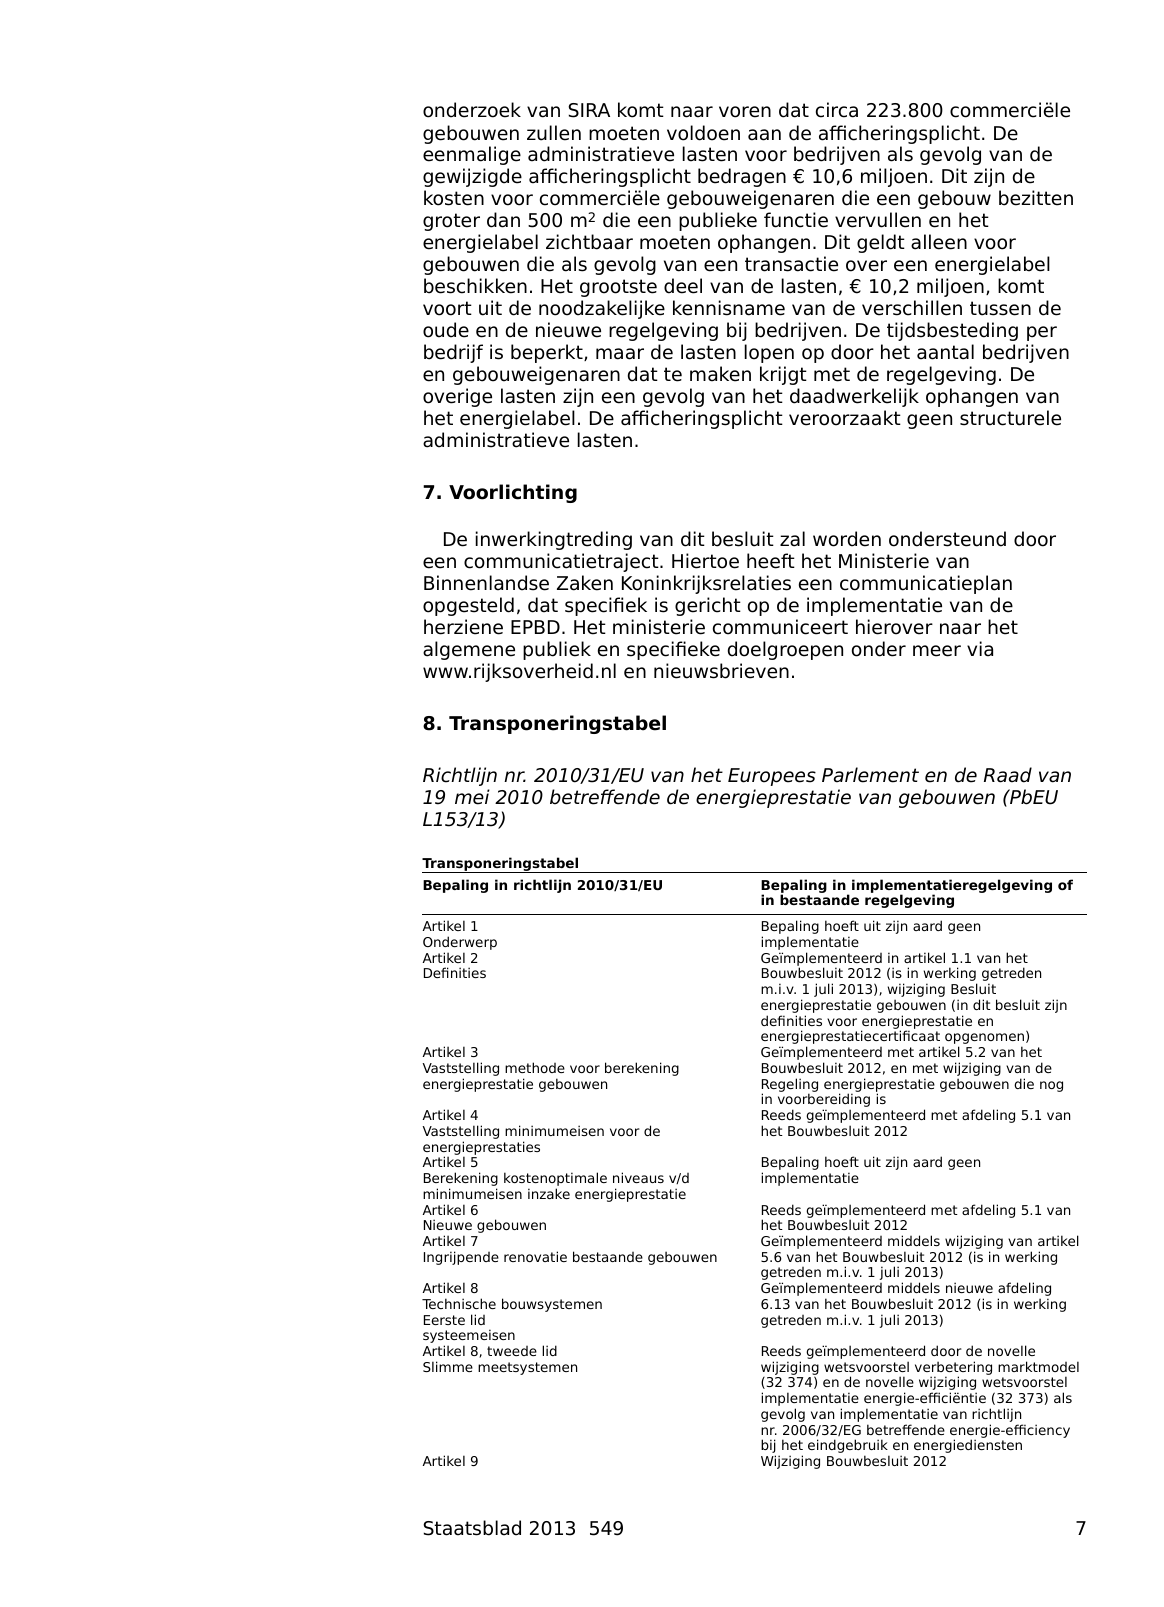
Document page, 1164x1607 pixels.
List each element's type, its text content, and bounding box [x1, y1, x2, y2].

table_cell Wijziging Bouwbesluit 2012 [754, 1454, 1087, 1470]
table_cell Bepaling in implementatieregelgeving of in bestaande regelgeving [754, 873, 1087, 913]
subtitle 7. Voorlichting [422, 482, 1087, 504]
subtitle 8. Transponeringstabel [422, 713, 1087, 735]
table_cell Artikel 7 Ingrijpende renovatie bestaande gebouwen [422, 1234, 754, 1281]
table_cell Artikel 4 Vaststelling minimumeisen voor de energieprestaties [422, 1108, 754, 1155]
table_cell Artikel 8 Technische bouwsystemen Eerste lid systeemeisen [422, 1281, 754, 1344]
table_cell Geïmplementeerd middels nieuwe afdeling 6.13 van het Bouwbesluit 2012 (is in werking getreden m.i.v. 1 juli 2013) [754, 1281, 1087, 1344]
subtitle Richtlijn nr. 2010/31/EU van het Europees Parlement en de Raad van 19 mei 2010 betreffende de energieprestatie van gebouwen (PbEU L153/13) [422, 765, 1087, 831]
table_cell Geïmplementeerd middels wijziging van artikel 5.6 van het Bouwbesluit 2012 (is in werking getreden m.i.v. 1 juli 2013) [754, 1234, 1087, 1281]
table_cell Artikel 6 Nieuwe gebouwen [422, 1202, 754, 1234]
table_header Transponeringstabel [422, 856, 1087, 872]
text De inwerkingtreding van dit besluit zal worden ondersteund door een communicatietraject. Hiertoe heeft het Ministerie van Binnenlandse Zaken Koninkrijksrelaties een communicatieplan opgesteld, dat specifiek is gericht op de implementatie van de herziene EPBD. Het ministerie communiceert hierover naar het algemene publiek en specifieke doelgroepen onder meer via www.rijksoverheid.nl en nieuwsbrieven. [422, 529, 1087, 683]
table_cell Bepaling in richtlijn 2010/31/EU [422, 873, 754, 913]
table_cell Bepaling hoeft uit zijn aard geen implementatie [754, 1155, 1087, 1202]
table_cell Bepaling hoeft uit zijn aard geen implementatie [754, 915, 1087, 951]
table_cell Artikel 2 Definities [422, 951, 754, 1045]
table_cell Geïmplementeerd met artikel 5.2 van het Bouwbesluit 2012, en met wijziging van de Regeling energieprestatie gebouwen die nog in voorbereiding is [754, 1045, 1087, 1108]
table_cell Artikel 8, tweede lid Slimme meetsystemen [422, 1344, 754, 1454]
table_cell Artikel 9 [422, 1454, 754, 1470]
table_cell Geïmplementeerd in artikel 1.1 van het Bouwbesluit 2012 (is in werking getreden m.i.v. 1 juli 2013), wijziging Besluit energieprestatie gebouwen (in dit besluit zijn definities voor energieprestatie en energieprestatiecertificaat opgenomen) [754, 951, 1087, 1045]
table_cell Reeds geïmplementeerd met afdeling 5.1 van het Bouwbesluit 2012 [754, 1108, 1087, 1155]
table_cell Artikel 3 Vaststelling methode voor berekening energieprestatie gebouwen [422, 1045, 754, 1108]
table_cell Reeds geïmplementeerd door de novelle wijziging wetsvoorstel verbetering marktmodel (32 374) en de novelle wijziging wetsvoorstel implementatie energie-efficiëntie (32 373) als gevolg van implementatie van richtlijn nr. 2006/32/EG betreffende energie-efficiency bij het eindgebruik en energiediensten [754, 1344, 1087, 1454]
text onderzoek van SIRA komt naar voren dat circa 223.800 commerciële gebouwen zullen moeten voldoen aan de afficheringsplicht. De eenmalige administratieve lasten voor bedrijven als gevolg van de gewijzigde afficheringsplicht bedragen € 10,6 miljoen. Dit zijn de kosten voor commerciële gebouweigenaren die een gebouw bezitten groter dan 500 m2 die een publieke functie vervullen en het energielabel zichtbaar moeten ophangen. Dit geldt alleen voor gebouwen die als gevolg van een transactie over een energielabel beschikken. Het grootste deel van de lasten, € 10,2 miljoen, komt voort uit de noodzakelijke kennisname van de verschillen tussen de oude en de nieuwe regelgeving bij bedrijven. De tijdsbesteding per bedrijf is beperkt, maar de lasten lopen op door het aantal bedrijven en gebouweigenaren dat te maken krijgt met de regelgeving. De overige lasten zijn een gevolg van het daadwerkelijk ophangen van het energielabel. De afficheringsplicht veroorzaakt geen structurele administratieve lasten. [422, 100, 1087, 452]
table_cell Reeds geïmplementeerd met afdeling 5.1 van het Bouwbesluit 2012 [754, 1202, 1087, 1234]
table_cell Artikel 1 Onderwerp [422, 915, 754, 951]
table_cell Artikel 5 Berekening kostenoptimale niveaus v/d minimumeisen inzake energieprestatie [422, 1155, 754, 1202]
